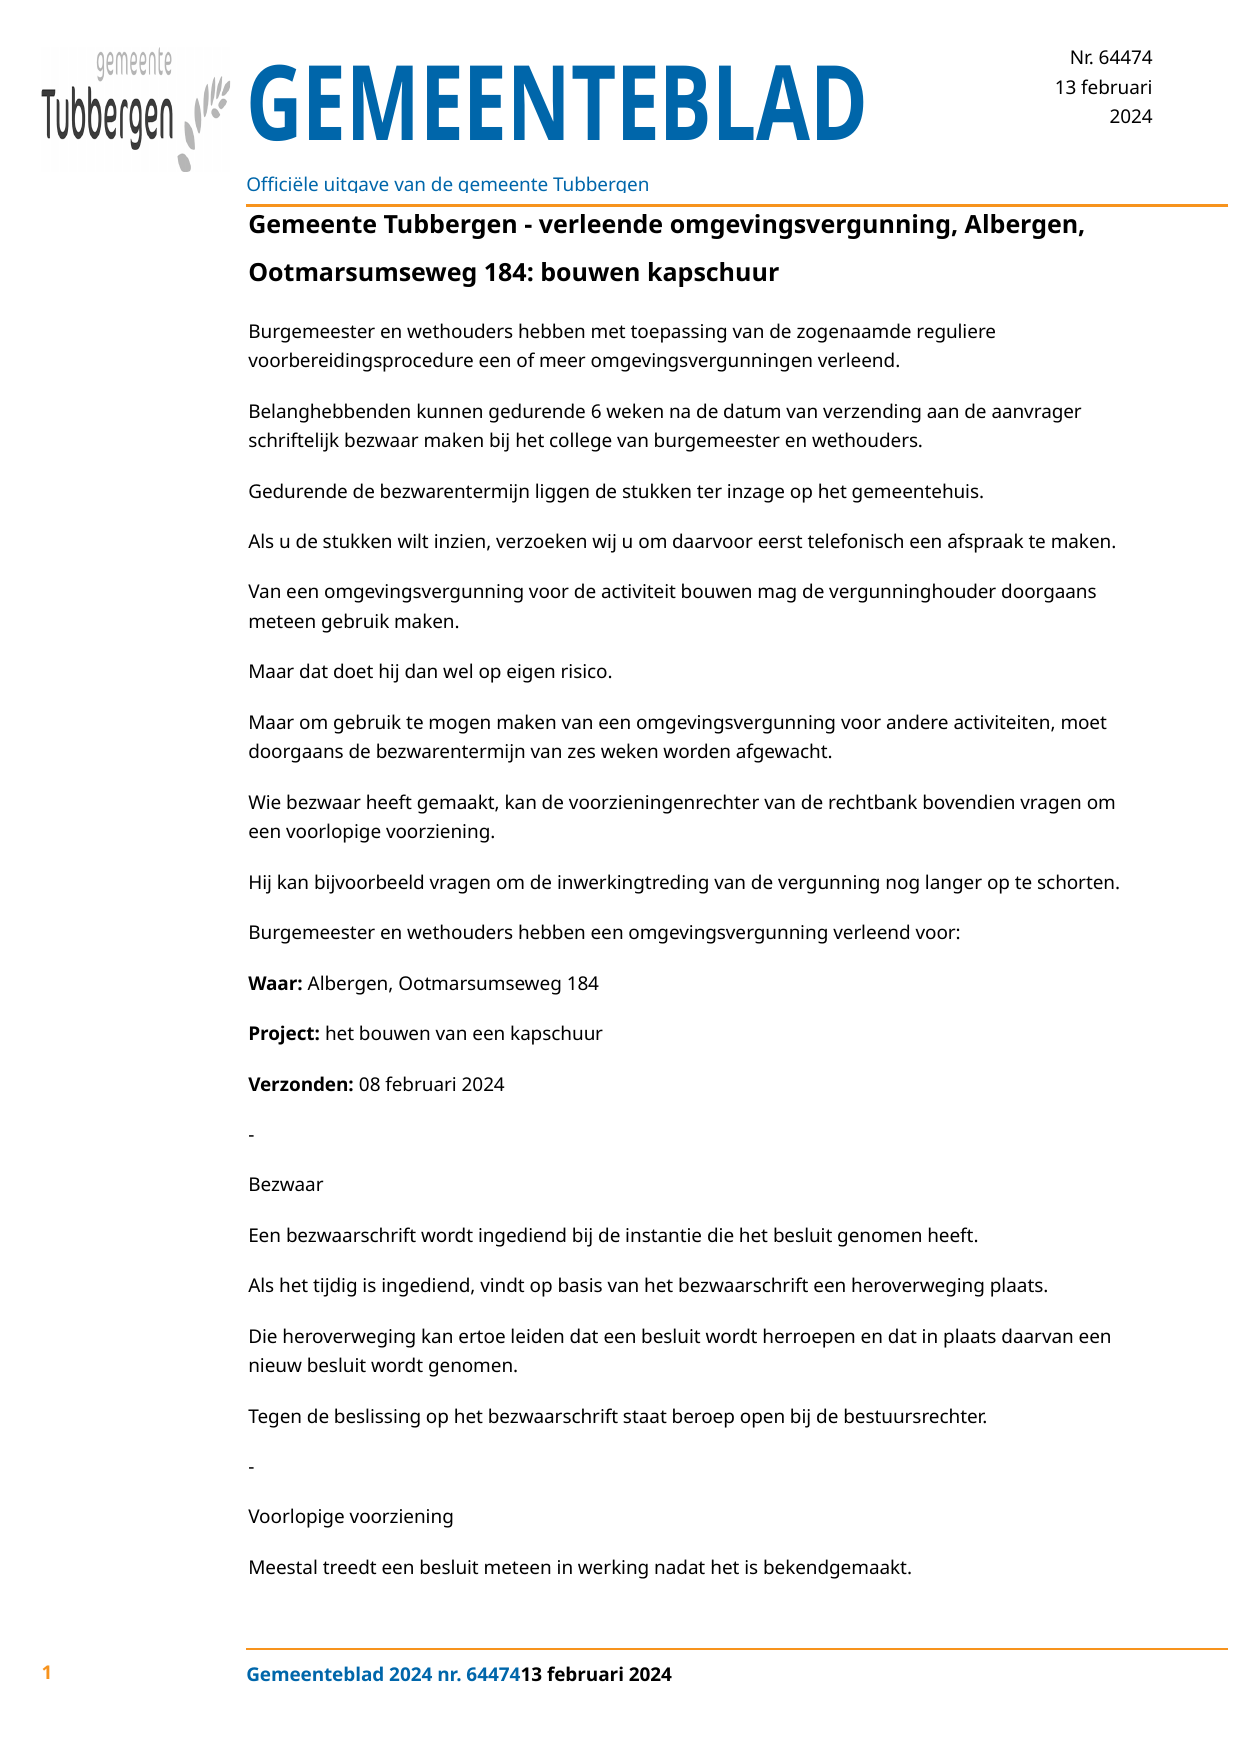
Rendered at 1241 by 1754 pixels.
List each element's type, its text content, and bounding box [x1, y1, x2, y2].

text Van een omgevingsvergunning voor de activiteit bouwen mag de vergunninghouder doorgaans meteen gebruik maken. [248, 579, 1152, 634]
text Gedurende de bezwarentermijn liggen de stukken ter inzage op het gemeentehuis. [248, 478, 1152, 504]
text Project: het bouwen van een kapschuur [248, 1020, 1152, 1046]
text Burgemeester en wethouders hebben met toepassing van de zogenaamde reguliere voorbereidingsprocedure een of meer omgevingsvergunningen verleend. [248, 318, 1152, 373]
text Maar om gebruik te mogen maken van een omgevingsvergunning voor andere activiteiten, moet doorgaans de bezwarentermijn van zes weken worden afgewacht. [248, 709, 1152, 764]
picture [41, 47, 231, 172]
text Die heroverweging kan ertoe leiden dat een besluit wordt herroepen en dat in plaats daarvan een nieuw besluit wordt genomen. [248, 1323, 1152, 1378]
text Meestal treedt een besluit meteen in werking nadat het is bekendgemaakt. [248, 1554, 1152, 1580]
text - [248, 1121, 1152, 1147]
text Burgemeester en wethouders hebben een omgevingsvergunning verleend voor: [248, 919, 1152, 945]
text Verzonden: 08 februari 2024 [248, 1071, 1152, 1097]
text - [248, 1453, 1152, 1479]
text Belanghebbenden kunnen gedurende 6 weken na de datum van verzending aan de aanvrager schriftelijk bezwaar maken bij het college van burgemeester en wethouders. [248, 398, 1152, 453]
text Tegen de beslissing op het bezwaarschrift staat beroep open bij de bestuursrechter. [248, 1403, 1152, 1429]
text Maar dat doet hij dan wel op eigen risico. [248, 659, 1152, 684]
text Als het tijdig is ingediend, vindt op basis van het bezwaarschrift een heroverweging plaats. [248, 1272, 1152, 1298]
text Als u de stukken wilt inzien, verzoeken wij u om daarvoor eerst telefonisch een afspraak te maken. [248, 528, 1152, 554]
text Een bezwaarschrift wordt ingediend bij de instantie die het besluit genomen heeft. [248, 1222, 1152, 1248]
text Wie bezwaar heeft gemaakt, kan de voorzieningenrechter van de rechtbank bovendien vragen om een voorlopige voorziening. [248, 789, 1152, 844]
text Voorlopige voorziening [248, 1504, 1152, 1529]
text Gemeente Tubbergen - verleende omgevingsvergunning, Albergen, Ootmarsumseweg 184: bouwen kapschuur [248, 207, 1152, 288]
text Hij kan bijvoorbeeld vragen om de inwerkingtreding van de vergunning nog langer op te schorten. [248, 869, 1152, 895]
text Bezwaar [248, 1172, 1152, 1197]
text Waar: Albergen, Ootmarsumseweg 184 [248, 970, 1152, 996]
